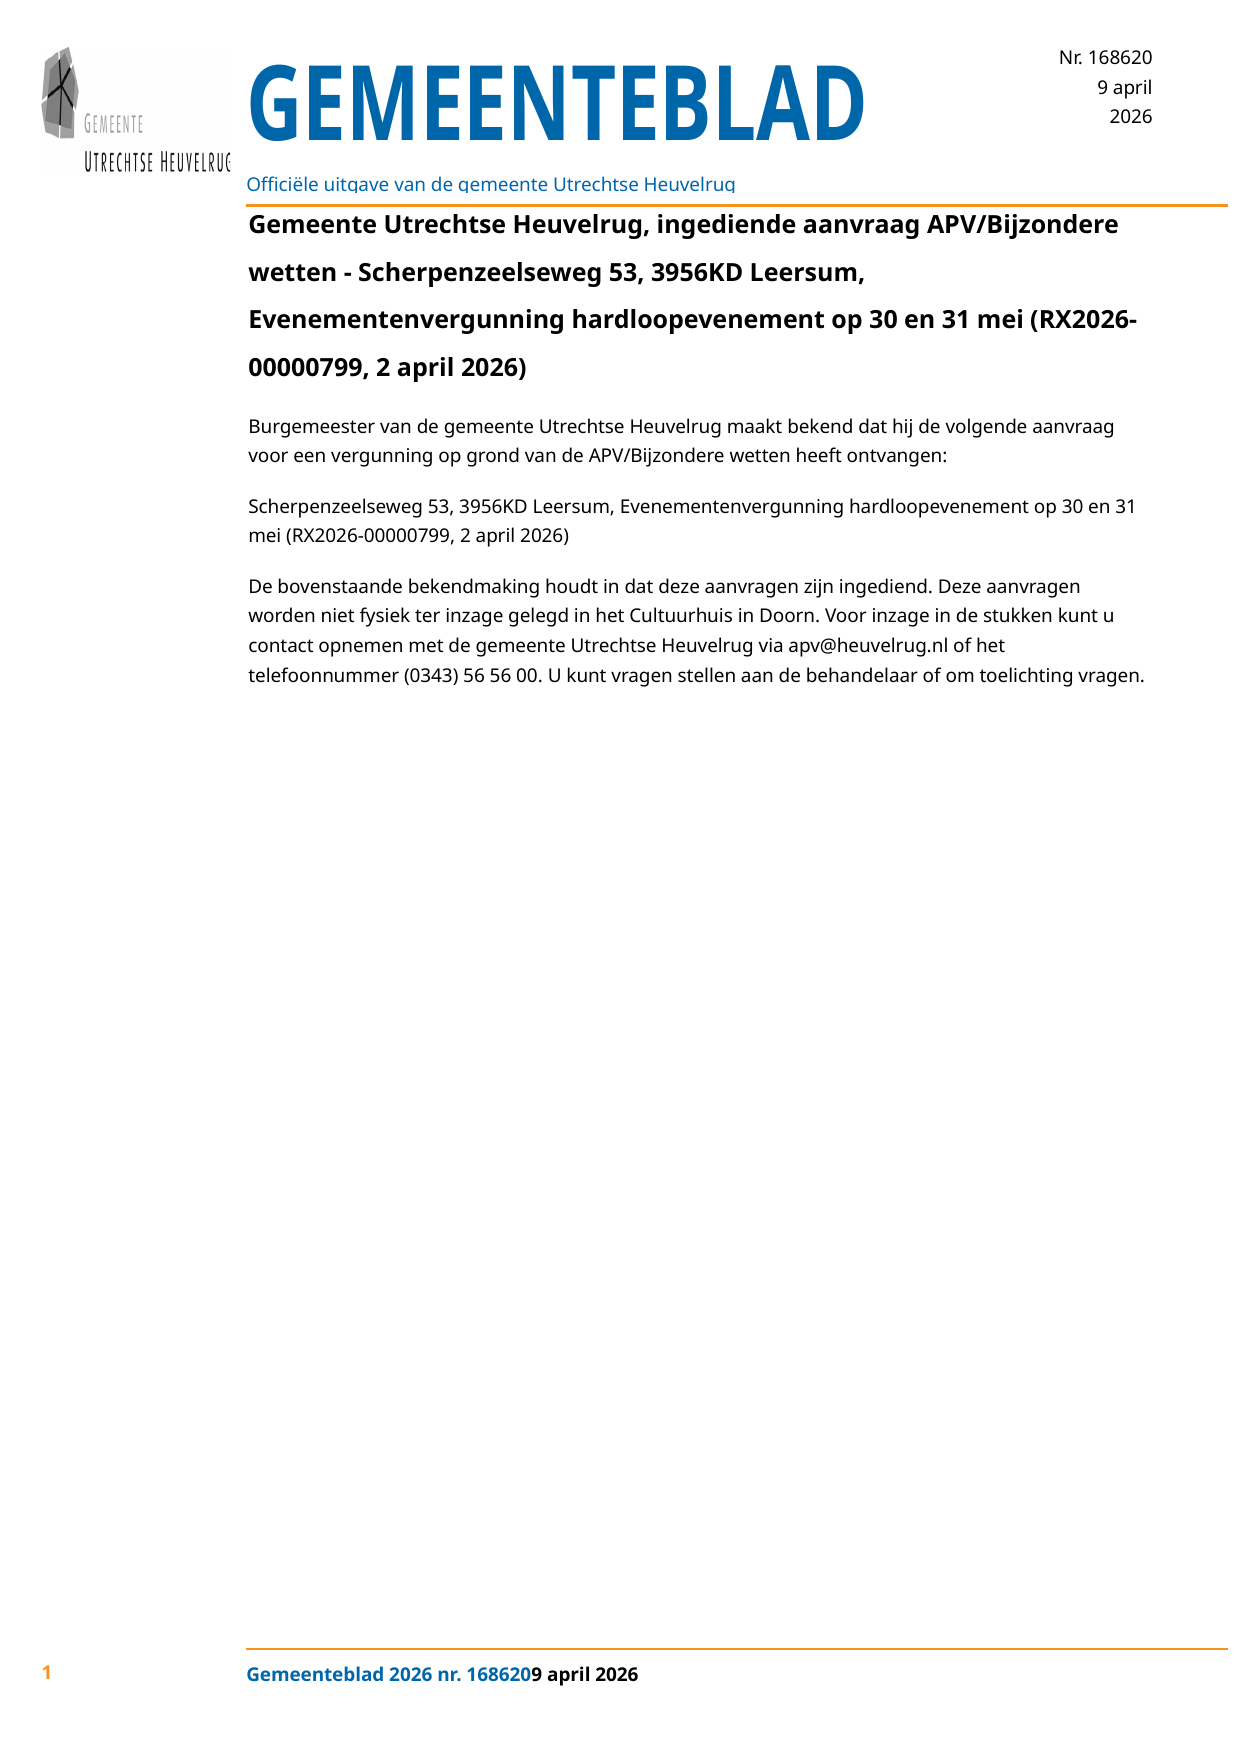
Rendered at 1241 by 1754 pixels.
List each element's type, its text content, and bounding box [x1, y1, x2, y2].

text Gemeente Utrechtse Heuvelrug, ingediende aanvraag APV/Bijzondere wetten - Scherpenzeelseweg 53, 3956KD Leersum, Evenementenvergunning hardloopevenement op 30 en 31 mei (RX2026-00000799, 2 april 2026) [248, 207, 1152, 384]
picture [41, 47, 231, 172]
text Scherpenzeelseweg 53, 3956KD Leersum, Evenementenvergunning hardloopevenement op 30 en 31 mei (RX2026-00000799, 2 april 2026) [248, 493, 1152, 548]
text Burgemeester van de gemeente Utrechtse Heuvelrug maakt bekend dat hij de volgende aanvraag voor een vergunning op grond van de APV/Bijzondere wetten heeft ontvangen: [248, 413, 1152, 468]
text De bovenstaande bekendmaking houdt in dat deze aanvragen zijn ingediend. Deze aanvragen worden niet fysiek ter inzage gelegd in het Cultuurhuis in Doorn. Voor inzage in de stukken kunt u contact opnemen met de gemeente Utrechtse Heuvelrug via apv@heuvelrug.nl of het telefoonnummer (0343) 56 56 00. U kunt vragen stellen aan de behandelaar of om toelichting vragen. [248, 573, 1152, 688]
